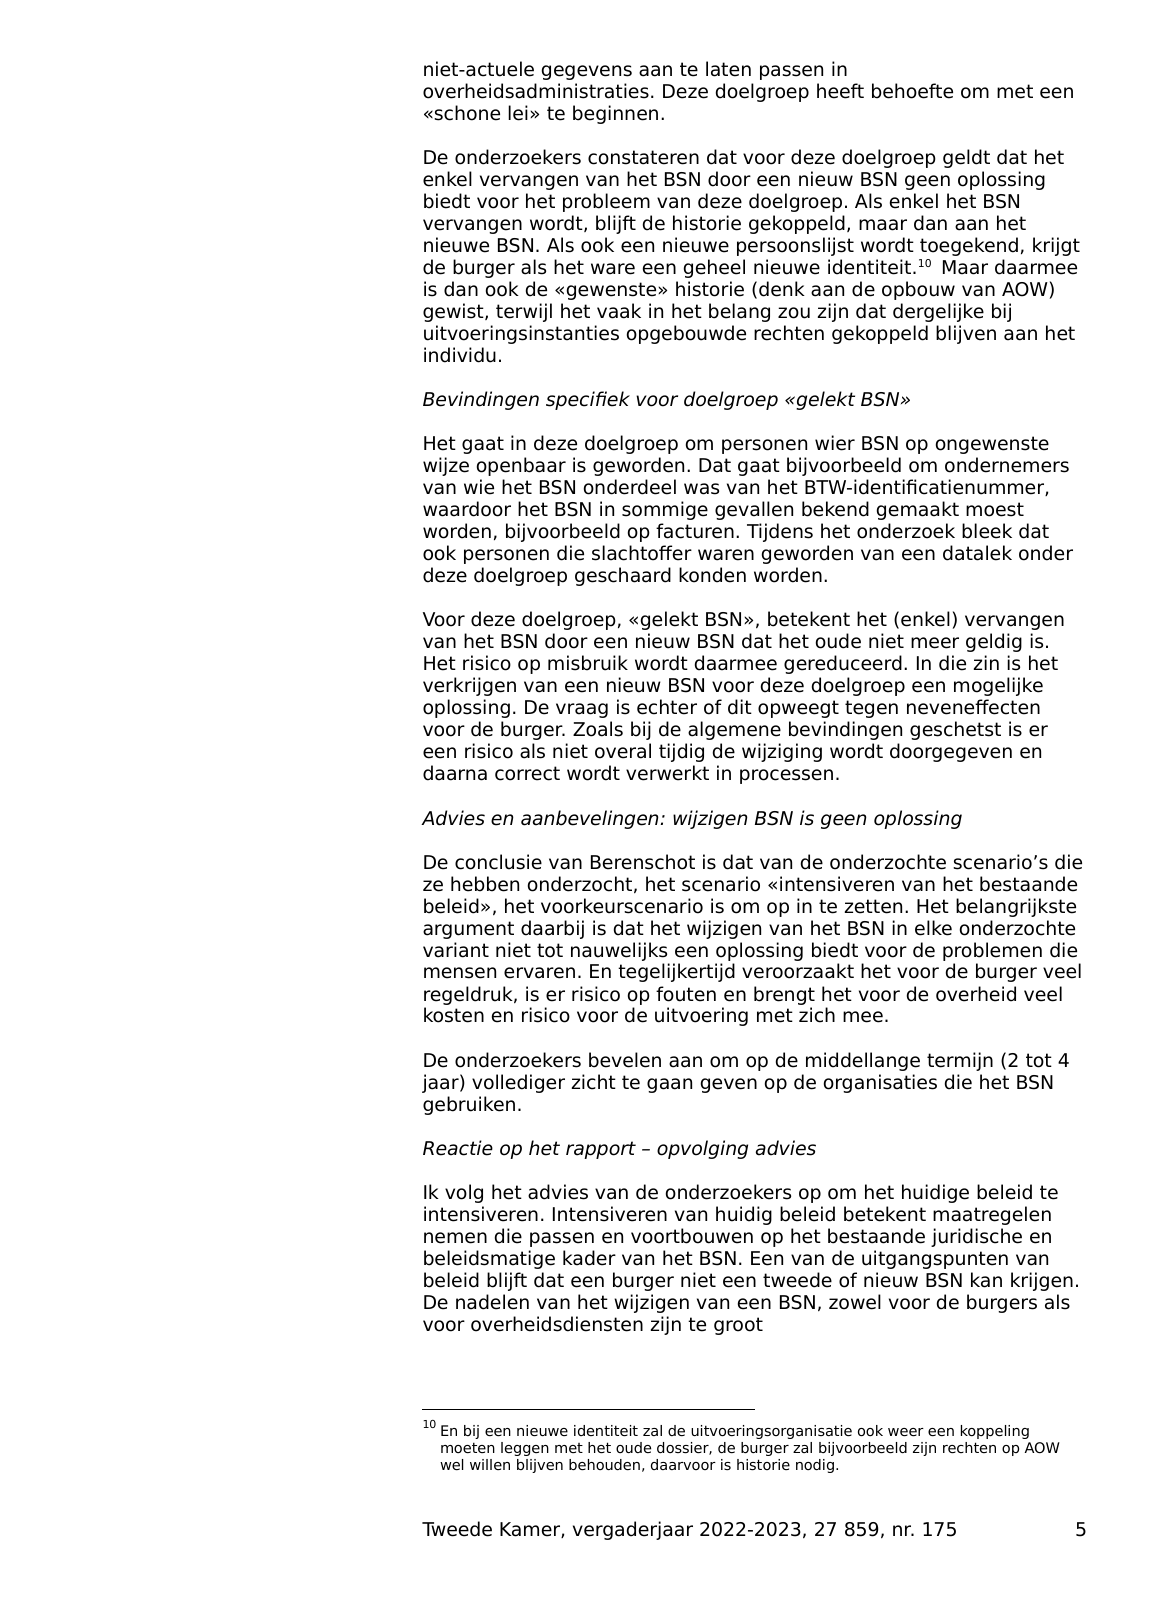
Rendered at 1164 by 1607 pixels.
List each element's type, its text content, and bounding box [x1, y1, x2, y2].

text De onderzoekers bevelen aan om op de middellange termijn (2 tot 4 jaar) vollediger zicht te gaan geven op de organisaties die het BSN gebruiken. [422, 1049, 1087, 1116]
subtitle Reactie op het rapport – opvolging advies [422, 1138, 1087, 1160]
text Voor deze doelgroep, «gelekt BSN», betekent het (enkel) vervangen van het BSN door een nieuw BSN dat het oude niet meer geldig is. Het risico op misbruik wordt daarmee gereduceerd. In die zin is het verkrijgen van een nieuw BSN voor deze doelgroep een mogelijke oplossing. De vraag is echter of dit opweegt tegen neveneffecten voor de burger. Zoals bij de algemene bevindingen geschetst is er een risico als niet overal tijdig de wijziging wordt doorgegeven en daarna correct wordt verwerkt in processen. [422, 609, 1087, 785]
subtitle Advies en aanbevelingen: wijzigen BSN is geen oplossing [422, 807, 1087, 829]
text En bij een nieuwe identiteit zal de uitvoeringsorganisatie ook weer een koppeling moeten leggen met het oude dossier, de burger zal bijvoorbeeld zijn rechten op AOW wel willen blijven behouden, daarvoor is historie nodig. [422, 1418, 1087, 1474]
text Het gaat in deze doelgroep om personen wier BSN op ongewenste wijze openbaar is geworden. Dat gaat bijvoorbeeld om ondernemers van wie het BSN onderdeel was van het BTW-identificatienummer, waardoor het BSN in sommige gevallen bekend gemaakt moest worden, bijvoorbeeld op facturen. Tijdens het onderzoek bleek dat ook personen die slachtoffer waren geworden van een datalek onder deze doelgroep geschaard konden worden. [422, 433, 1087, 587]
text Ik volg het advies van de onderzoekers op om het huidige beleid te intensiveren. Intensiveren van huidig beleid betekent maatregelen nemen die passen en voortbouwen op het bestaande juridische en beleidsmatige kader van het BSN. Een van de uitgangspunten van beleid blijft dat een burger niet een tweede of nieuw BSN kan krijgen. De nadelen van het wijzigen van een BSN, zowel voor de burgers als voor overheidsdiensten zijn te groot [422, 1182, 1087, 1336]
text niet-actuele gegevens aan te laten passen in overheidsadministraties. Deze doelgroep heeft behoefte om met een «schone lei» te beginnen. [422, 59, 1087, 125]
text De onderzoekers constateren dat voor deze doelgroep geldt dat het enkel vervangen van het BSN door een nieuw BSN geen oplossing biedt voor het probleem van deze doelgroep. Als enkel het BSN vervangen wordt, blijft de historie gekoppeld, maar dan aan het nieuwe BSN. Als ook een nieuwe persoonslijst wordt toegekend, krijgt de burger als het ware een geheel nieuwe identiteit. Maar daarmee is dan ook de «gewenste» historie (denk aan de opbouw van AOW) gewist, terwijl het vaak in het belang zou zijn dat dergelijke bij uitvoeringsinstanties opgebouwde rechten gekoppeld blijven aan het individu. [422, 147, 1087, 367]
text De conclusie van Berenschot is dat van de onderzochte scenario’s die ze hebben onderzocht, het scenario «intensiveren van het bestaande beleid», het voorkeurscenario is om op in te zetten. Het belangrijkste argument daarbij is dat het wijzigen van het BSN in elke onderzochte variant niet tot nauwelijks een oplossing biedt voor de problemen die mensen ervaren. En tegelijkertijd veroorzaakt het voor de burger veel regeldruk, is er risico op fouten en brengt het voor de overheid veel kosten en risico voor de uitvoering met zich mee. [422, 852, 1087, 1027]
subtitle Bevindingen specifiek voor doelgroep «gelekt BSN» [422, 389, 1087, 411]
